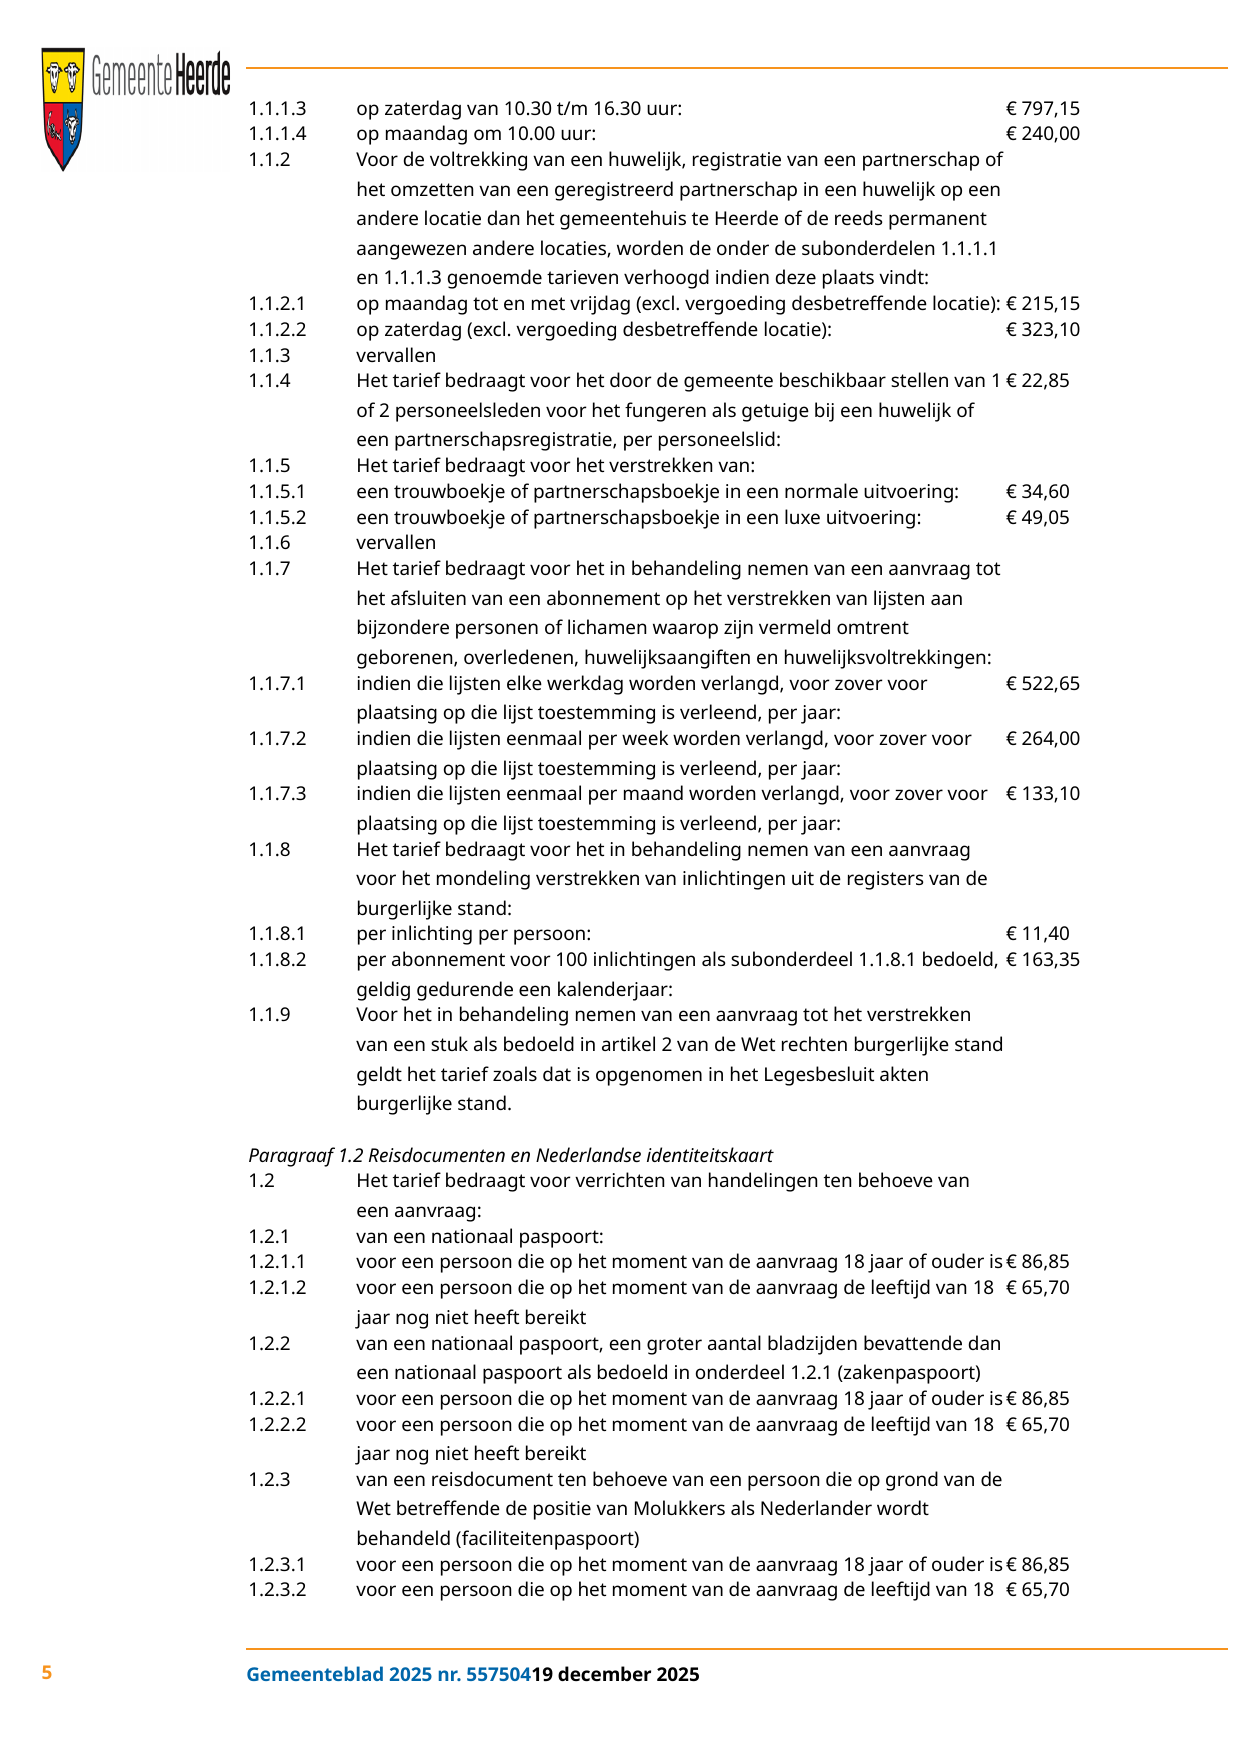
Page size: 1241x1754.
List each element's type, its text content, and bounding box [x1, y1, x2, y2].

table_cell 1.2.1.1 [248, 1249, 356, 1274]
table_cell 1.1.8.1 [248, 921, 356, 946]
table_cell 1.2.3 [248, 1466, 356, 1551]
table_cell € 522,65 [1006, 670, 1152, 725]
table_cell [248, 1116, 356, 1142]
table_cell € 11,40 [1006, 921, 1152, 946]
table_cell Het tarief bedraagt voor verrichten van handelingen ten behoeve van een aanvraag: [356, 1168, 1006, 1223]
table_cell vervallen [356, 530, 1006, 555]
table_cell voor een persoon die op het moment van de aanvraag 18 jaar of ouder is [356, 1385, 1006, 1411]
table_cell voor een persoon die op het moment van de aanvraag 18 jaar of ouder is [356, 1551, 1006, 1577]
table_cell op zaterdag van 10.30 t/m 16.30 uur: [356, 95, 1006, 121]
table_cell 1.1.8.2 [248, 946, 356, 1002]
table_cell [1006, 1002, 1152, 1116]
table_cell [1006, 1330, 1152, 1385]
table_cell [1006, 530, 1152, 555]
table_cell op maandag tot en met vrijdag (excl. vergoeding desbetreffende locatie): [356, 290, 1006, 316]
table_cell 1.1.5.2 [248, 504, 356, 529]
table_cell Voor het in behandeling nemen van een aanvraag tot het verstrekken van een stuk als bedoeld in artikel 2 van de Wet rechten burgerlijke stand geldt het tarief zoals dat is opgenomen in het Legesbesluit akten burgerlijke stand. [356, 1002, 1006, 1116]
table_cell 1.1.6 [248, 530, 356, 555]
table_cell € 65,70 [1006, 1411, 1152, 1466]
table_cell 1.1.9 [248, 1002, 356, 1116]
table_cell [1006, 1142, 1152, 1168]
table_cell € 323,10 [1006, 316, 1152, 342]
table_cell [1006, 1223, 1152, 1249]
table_cell Het tarief bedraagt voor het verstrekken van: [356, 453, 1006, 478]
table_cell 1.1.7.2 [248, 725, 356, 780]
table_cell 1.1.8 [248, 836, 356, 921]
table_cell Het tarief bedraagt voor het in behandeling nemen van een aanvraag voor het mondeling verstrekken van inlichtingen uit de registers van de burgerlijke stand: [356, 836, 1006, 921]
table_cell voor een persoon die op het moment van de aanvraag de leeftijd van 18 [356, 1577, 1006, 1602]
table_cell € 65,70 [1006, 1274, 1152, 1330]
table_cell € 240,00 [1006, 121, 1152, 146]
table_cell 1.1.7.3 [248, 780, 356, 836]
table_cell 1.1.7 [248, 555, 356, 670]
table_cell € 86,85 [1006, 1551, 1152, 1577]
table_cell Het tarief bedraagt voor het door de gemeente beschikbaar stellen van 1 of 2 personeelsleden voor het fungeren als getuige bij een huwelijk of een partnerschapsregistratie, per personeelslid: [356, 368, 1006, 452]
table_cell indien die lijsten eenmaal per week worden verlangd, voor zover voor plaatsing op die lijst toestemming is verleend, per jaar: [356, 725, 1006, 780]
table_cell 1.2.2 [248, 1330, 356, 1385]
table_cell € 133,10 [1006, 780, 1152, 836]
picture [41, 47, 231, 172]
table_cell Voor de voltrekking van een huwelijk, registratie van een partnerschap of het omzetten van een geregistreerd partnerschap in een huwelijk op een andere locatie dan het gemeentehuis te Heerde of de reeds permanent aangewezen andere locaties, worden de onder de subonderdelen 1.1.1.1 en 1.1.1.3 genoemde tarieven verhoogd indien deze plaats vindt: [356, 146, 1006, 290]
table_cell voor een persoon die op het moment van de aanvraag de leeftijd van 18 jaar nog niet heeft bereikt [356, 1274, 1006, 1330]
table_cell € 86,85 [1006, 1249, 1152, 1274]
table_cell 1.1.4 [248, 368, 356, 452]
table_cell 1.1.2.1 [248, 290, 356, 316]
table_cell [1006, 146, 1152, 290]
table_cell € 264,00 [1006, 725, 1152, 780]
table_cell € 34,60 [1006, 478, 1152, 504]
table_cell per inlichting per persoon: [356, 921, 1006, 946]
table_cell [1006, 342, 1152, 367]
table_cell 1.2.2.1 [248, 1385, 356, 1411]
table_cell 1.2.3.2 [248, 1577, 356, 1602]
table_cell [1006, 836, 1152, 921]
table_cell 1.2.3.1 [248, 1551, 356, 1577]
table_cell [1006, 453, 1152, 478]
table_cell per abonnement voor 100 inlichtingen als subonderdeel 1.1.8.1 bedoeld, geldig gedurende een kalenderjaar: [356, 946, 1006, 1002]
table_cell [356, 1116, 1006, 1142]
table_cell € 86,85 [1006, 1385, 1152, 1411]
table_cell 1.1.2.2 [248, 316, 356, 342]
table_cell voor een persoon die op het moment van de aanvraag 18 jaar of ouder is [356, 1249, 1006, 1274]
table_cell 1.1.3 [248, 342, 356, 367]
table_cell Het tarief bedraagt voor het in behandeling nemen van een aanvraag tot het afsluiten van een abonnement op het verstrekken van lijsten aan bijzondere personen of lichamen waarop zijn vermeld omtrent geborenen, overledenen, huwelijksaangiften en huwelijksvoltrekkingen: [356, 555, 1006, 670]
table_cell Paragraaf 1.2 Reisdocumenten en Nederlandse identiteitskaart [248, 1142, 1006, 1168]
table_cell [1006, 555, 1152, 670]
table_cell € 65,70 [1006, 1577, 1152, 1602]
table_cell 1.2 [248, 1168, 356, 1223]
table_cell op zaterdag (excl. vergoeding desbetreffende locatie): [356, 316, 1006, 342]
table_cell indien die lijsten eenmaal per maand worden verlangd, voor zover voor plaatsing op die lijst toestemming is verleend, per jaar: [356, 780, 1006, 836]
table_cell voor een persoon die op het moment van de aanvraag de leeftijd van 18 jaar nog niet heeft bereikt [356, 1411, 1006, 1466]
table_cell van een nationaal paspoort: [356, 1223, 1006, 1249]
table_cell op maandag om 10.00 uur: [356, 121, 1006, 146]
table_cell [1006, 1168, 1152, 1223]
table_cell 1.1.2 [248, 146, 356, 290]
table_cell een trouwboekje of partnerschapsboekje in een luxe uitvoering: [356, 504, 1006, 529]
table_cell een trouwboekje of partnerschapsboekje in een normale uitvoering: [356, 478, 1006, 504]
table_cell [1006, 1466, 1152, 1551]
table_cell 1.1.5.1 [248, 478, 356, 504]
table_cell indien die lijsten elke werkdag worden verlangd, voor zover voor plaatsing op die lijst toestemming is verleend, per jaar: [356, 670, 1006, 725]
table_cell 1.1.7.1 [248, 670, 356, 725]
table_cell € 215,15 [1006, 290, 1152, 316]
table_cell vervallen [356, 342, 1006, 367]
table_cell € 49,05 [1006, 504, 1152, 529]
table_cell 1.2.1 [248, 1223, 356, 1249]
table_cell € 163,35 [1006, 946, 1152, 1002]
table_cell 1.2.2.2 [248, 1411, 356, 1466]
table_cell 1.1.5 [248, 453, 356, 478]
table_cell 1.1.1.4 [248, 121, 356, 146]
table_cell van een nationaal paspoort, een groter aantal bladzijden bevattende dan een nationaal paspoort als bedoeld in onderdeel 1.2.1 (zakenpaspoort) [356, 1330, 1006, 1385]
table_cell 1.1.1.3 [248, 95, 356, 121]
table_cell € 22,85 [1006, 368, 1152, 452]
table_cell van een reisdocument ten behoeve van een persoon die op grond van de Wet betreffende de positie van Molukkers als Nederlander wordt behandeld (faciliteitenpaspoort) [356, 1466, 1006, 1551]
table_cell € 797,15 [1006, 95, 1152, 121]
table_cell 1.2.1.2 [248, 1274, 356, 1330]
table_cell [1006, 1116, 1152, 1142]
